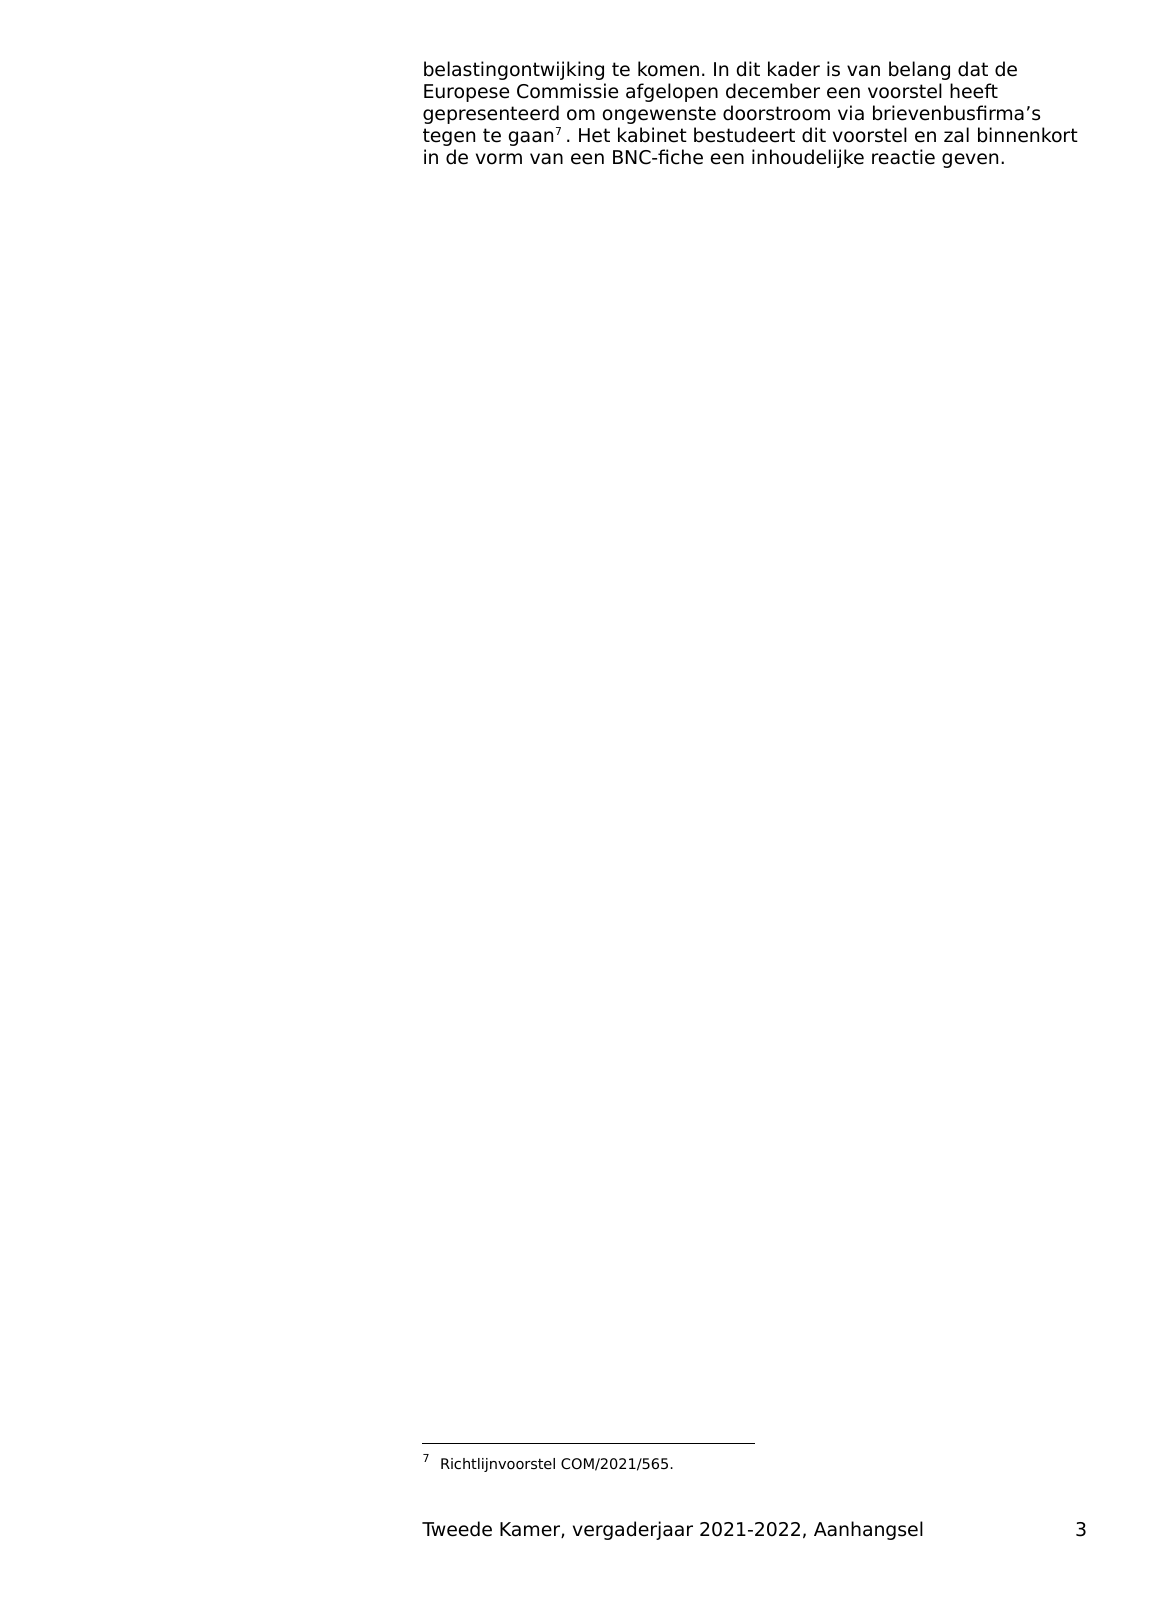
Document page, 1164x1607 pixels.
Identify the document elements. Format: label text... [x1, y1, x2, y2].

text belastingontwijking te komen. In dit kader is van belang dat de Europese Commissie afgelopen december een voorstel heeft gepresenteerd om ongewenste doorstroom via brievenbusfirma’s tegen te gaan. Het kabinet bestudeert dit voorstel en zal binnenkort in de vorm van een BNC-fiche een inhoudelijke reactie geven. [422, 59, 1087, 169]
text Richtlijnvoorstel COM/2021/565. [422, 1452, 1087, 1474]
